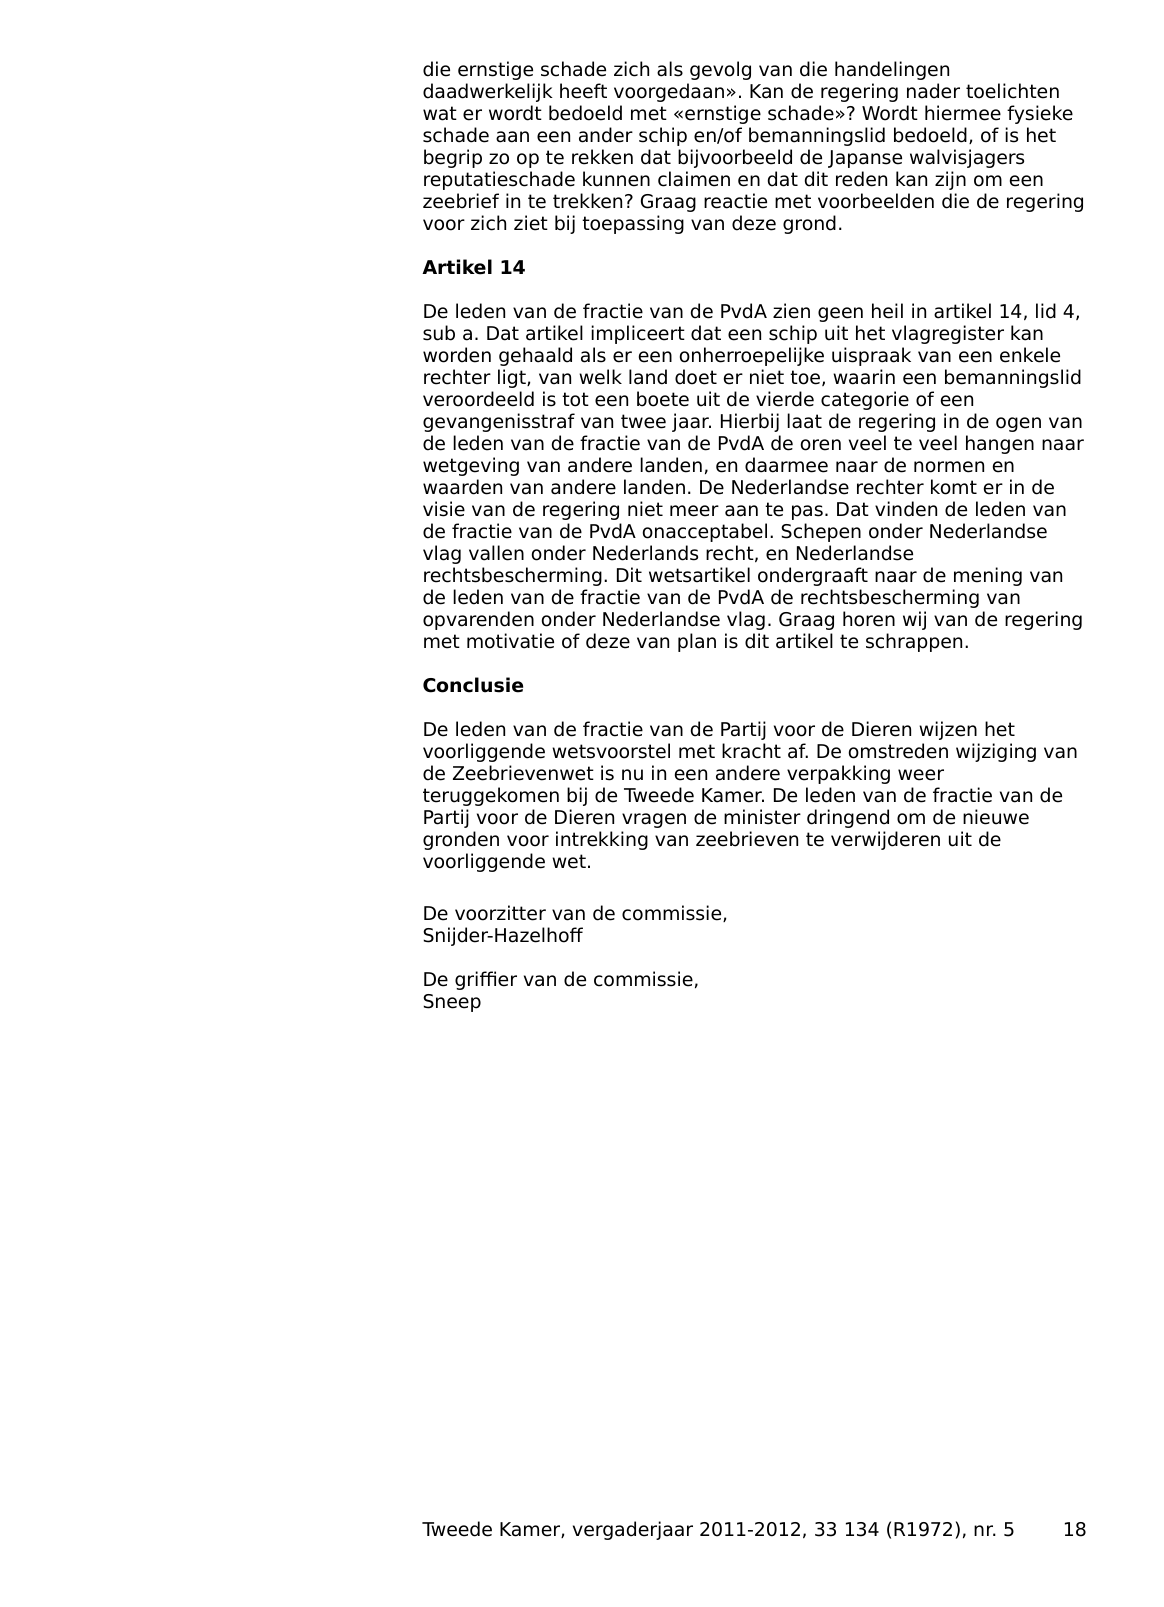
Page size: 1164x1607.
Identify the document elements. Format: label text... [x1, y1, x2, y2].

text De voorzitter van de commissie, Snijder-Hazelhoff [422, 903, 1087, 947]
text De leden van de fractie van de Partij voor de Dieren wijzen het voorliggende wetsvoorstel met kracht af. De omstreden wijziging van de Zeebrievenwet is nu in een andere verpakking weer teruggekomen bij de Tweede Kamer. De leden van de fractie van de Partij voor de Dieren vragen de minister dringend om de nieuwe gronden voor intrekking van zeebrieven te verwijderen uit de voorliggende wet. [422, 719, 1087, 873]
subtitle Artikel 14 [422, 257, 1087, 279]
subtitle Conclusie [422, 675, 1087, 697]
text De griffier van de commissie, Sneep [422, 969, 1087, 1013]
text De leden van de fractie van de PvdA zien geen heil in artikel 14, lid 4, sub a. Dat artikel impliceert dat een schip uit het vlagregister kan worden gehaald als er een onherroepelijke uispraak van een enkele rechter ligt, van welk land doet er niet toe, waarin een bemanningslid veroordeeld is tot een boete uit de vierde categorie of een gevangenisstraf van twee jaar. Hierbij laat de regering in de ogen van de leden van de fractie van de PvdA de oren veel te veel hangen naar wetgeving van andere landen, en daarmee naar de normen en waarden van andere landen. De Nederlandse rechter komt er in de visie van de regering niet meer aan te pas. Dat vinden de leden van de fractie van de PvdA onacceptabel. Schepen onder Nederlandse vlag vallen onder Nederlands recht, en Nederlandse rechtsbescherming. Dit wetsartikel ondergraaft naar de mening van de leden van de fractie van de PvdA de rechtsbescherming van opvarenden onder Nederlandse vlag. Graag horen wij van de regering met motivatie of deze van plan is dit artikel te schrappen. [422, 301, 1087, 653]
text die ernstige schade zich als gevolg van die handelingen daadwerkelijk heeft voorgedaan». Kan de regering nader toelichten wat er wordt bedoeld met «ernstige schade»? Wordt hiermee fysieke schade aan een ander schip en/of bemanningslid bedoeld, of is het begrip zo op te rekken dat bijvoorbeeld de Japanse walvisjagers reputatieschade kunnen claimen en dat dit reden kan zijn om een zeebrief in te trekken? Graag reactie met voorbeelden die de regering voor zich ziet bij toepassing van deze grond. [422, 59, 1087, 235]
